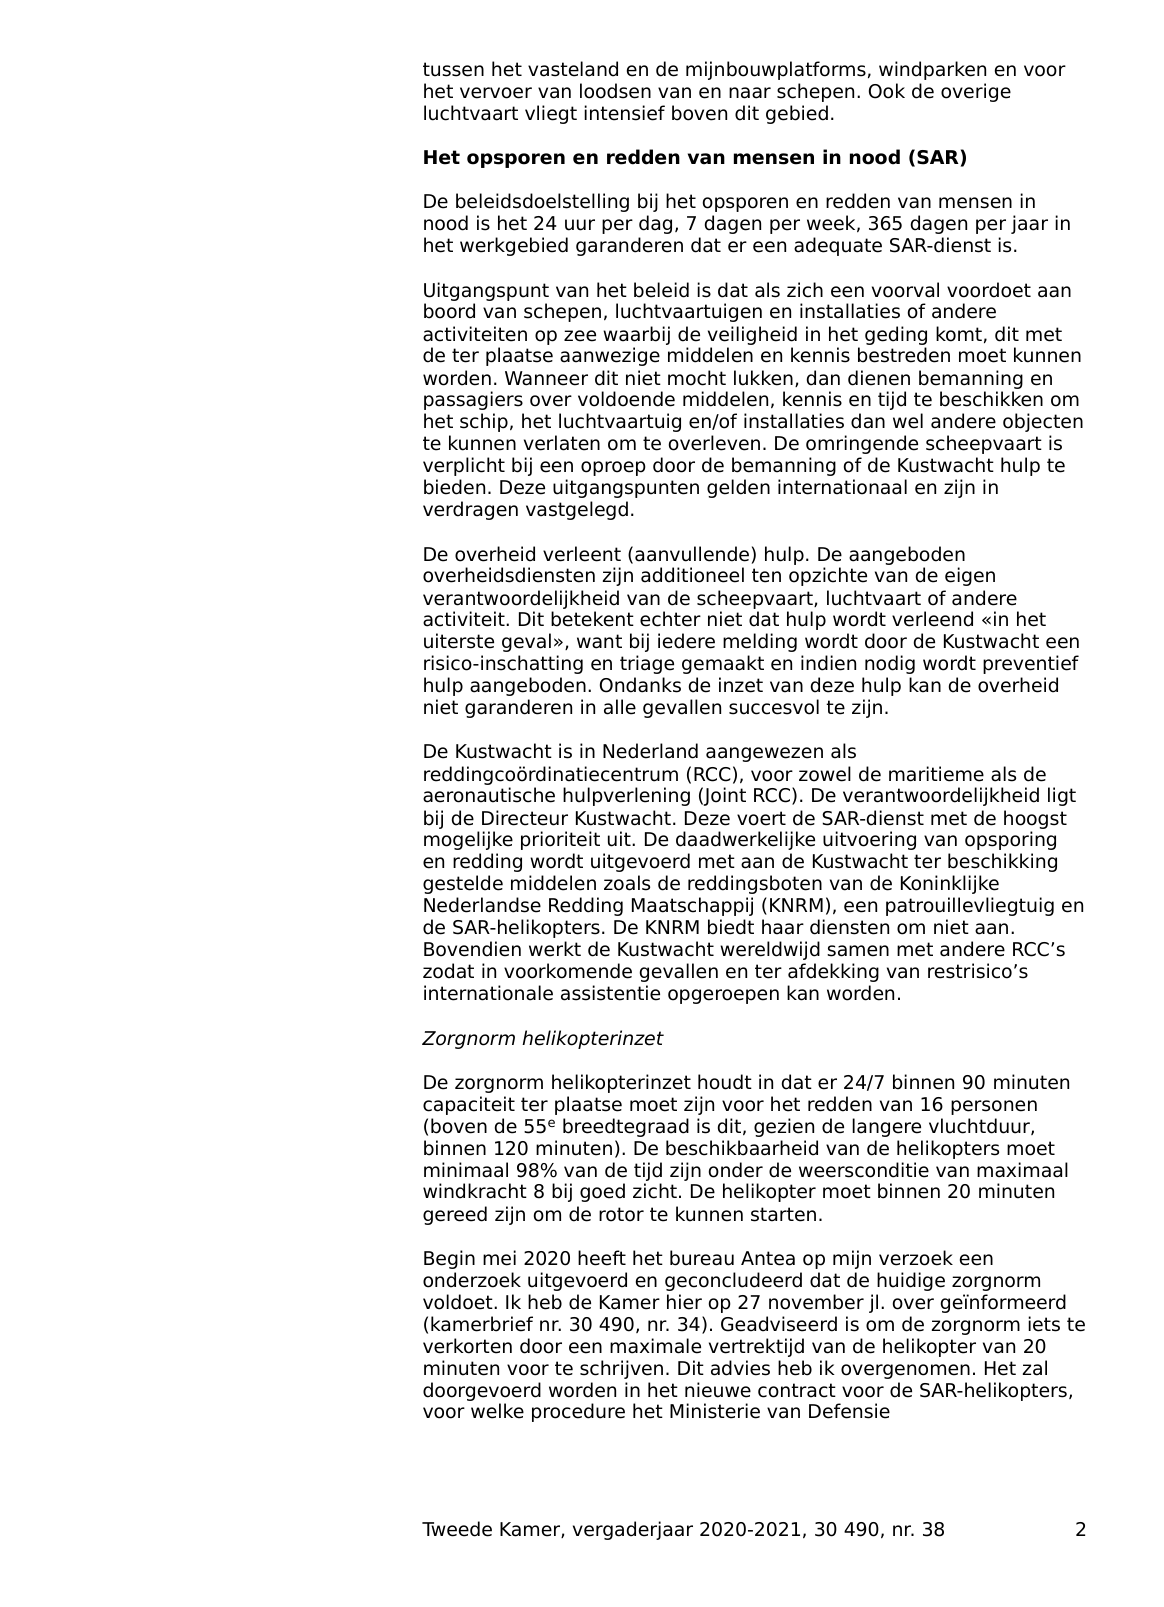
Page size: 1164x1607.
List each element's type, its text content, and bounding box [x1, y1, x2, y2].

text De Kustwacht is in Nederland aangewezen als reddingcoördinatiecentrum (RCC), voor zowel de maritieme als de aeronautische hulpverlening (Joint RCC). De verantwoordelijkheid ligt bij de Directeur Kustwacht. Deze voert de SAR-dienst met de hoogst mogelijke prioriteit uit. De daadwerkelijke uitvoering van opsporing en redding wordt uitgevoerd met aan de Kustwacht ter beschikking gestelde middelen zoals de reddingsboten van de Koninklijke Nederlandse Redding Maatschappij (KNRM), een patrouillevliegtuig en de SAR-helikopters. De KNRM biedt haar diensten om niet aan. Bovendien werkt de Kustwacht wereldwijd samen met andere RCC’s zodat in voorkomende gevallen en ter afdekking van restrisico’s internationale assistentie opgeroepen kan worden. [422, 741, 1087, 1005]
text De beleidsdoelstelling bij het opsporen en redden van mensen in nood is het 24 uur per dag, 7 dagen per week, 365 dagen per jaar in het werkgebied garanderen dat er een adequate SAR-dienst is. [422, 191, 1087, 257]
text Begin mei 2020 heeft het bureau Antea op mijn verzoek een onderzoek uitgevoerd en geconcludeerd dat de huidige zorgnorm voldoet. Ik heb de Kamer hier op 27 november jl. over geïnformeerd (kamerbrief nr. 30 490, nr. 34). Geadviseerd is om de zorgnorm iets te verkorten door een maximale vertrektijd van de helikopter van 20 minuten voor te schrijven. Dit advies heb ik overgenomen. Het zal doorgevoerd worden in het nieuwe contract voor de SAR-helikopters, voor welke procedure het Ministerie van Defensie [422, 1248, 1087, 1423]
text Uitgangspunt van het beleid is dat als zich een voorval voordoet aan boord van schepen, luchtvaartuigen en installaties of andere activiteiten op zee waarbij de veiligheid in het geding komt, dit met de ter plaatse aanwezige middelen en kennis bestreden moet kunnen worden. Wanneer dit niet mocht lukken, dan dienen bemanning en passagiers over voldoende middelen, kennis en tijd te beschikken om het schip, het luchtvaartuig en/of installaties dan wel andere objecten te kunnen verlaten om te overleven. De omringende scheepvaart is verplicht bij een oproep door de bemanning of de Kustwacht hulp te bieden. Deze uitgangspunten gelden internationaal en zijn in verdragen vastgelegd. [422, 279, 1087, 521]
text tussen het vasteland en de mijnbouwplatforms, windparken en voor het vervoer van loodsen van en naar schepen. Ook de overige luchtvaart vliegt intensief boven dit gebied. [422, 59, 1087, 125]
text De zorgnorm helikopterinzet houdt in dat er 24/7 binnen 90 minuten capaciteit ter plaatse moet zijn voor het redden van 16 personen (boven de 55e breedtegraad is dit, gezien de langere vluchtduur, binnen 120 minuten). De beschikbaarheid van de helikopters moet minimaal 98% van de tijd zijn onder de weersconditie van maximaal windkracht 8 bij goed zicht. De helikopter moet binnen 20 minuten gereed zijn om de rotor te kunnen starten. [422, 1072, 1087, 1225]
subtitle Zorgnorm helikopterinzet [422, 1027, 1087, 1049]
subtitle Het opsporen en redden van mensen in nood (SAR) [422, 147, 1087, 169]
text De overheid verleent (aanvullende) hulp. De aangeboden overheidsdiensten zijn additioneel ten opzichte van de eigen verantwoordelijkheid van de scheepvaart, luchtvaart of andere activiteit. Dit betekent echter niet dat hulp wordt verleend «in het uiterste geval», want bij iedere melding wordt door de Kustwacht een risico-inschatting en triage gemaakt en indien nodig wordt preventief hulp aangeboden. Ondanks de inzet van deze hulp kan de overheid niet garanderen in alle gevallen succesvol te zijn. [422, 543, 1087, 719]
